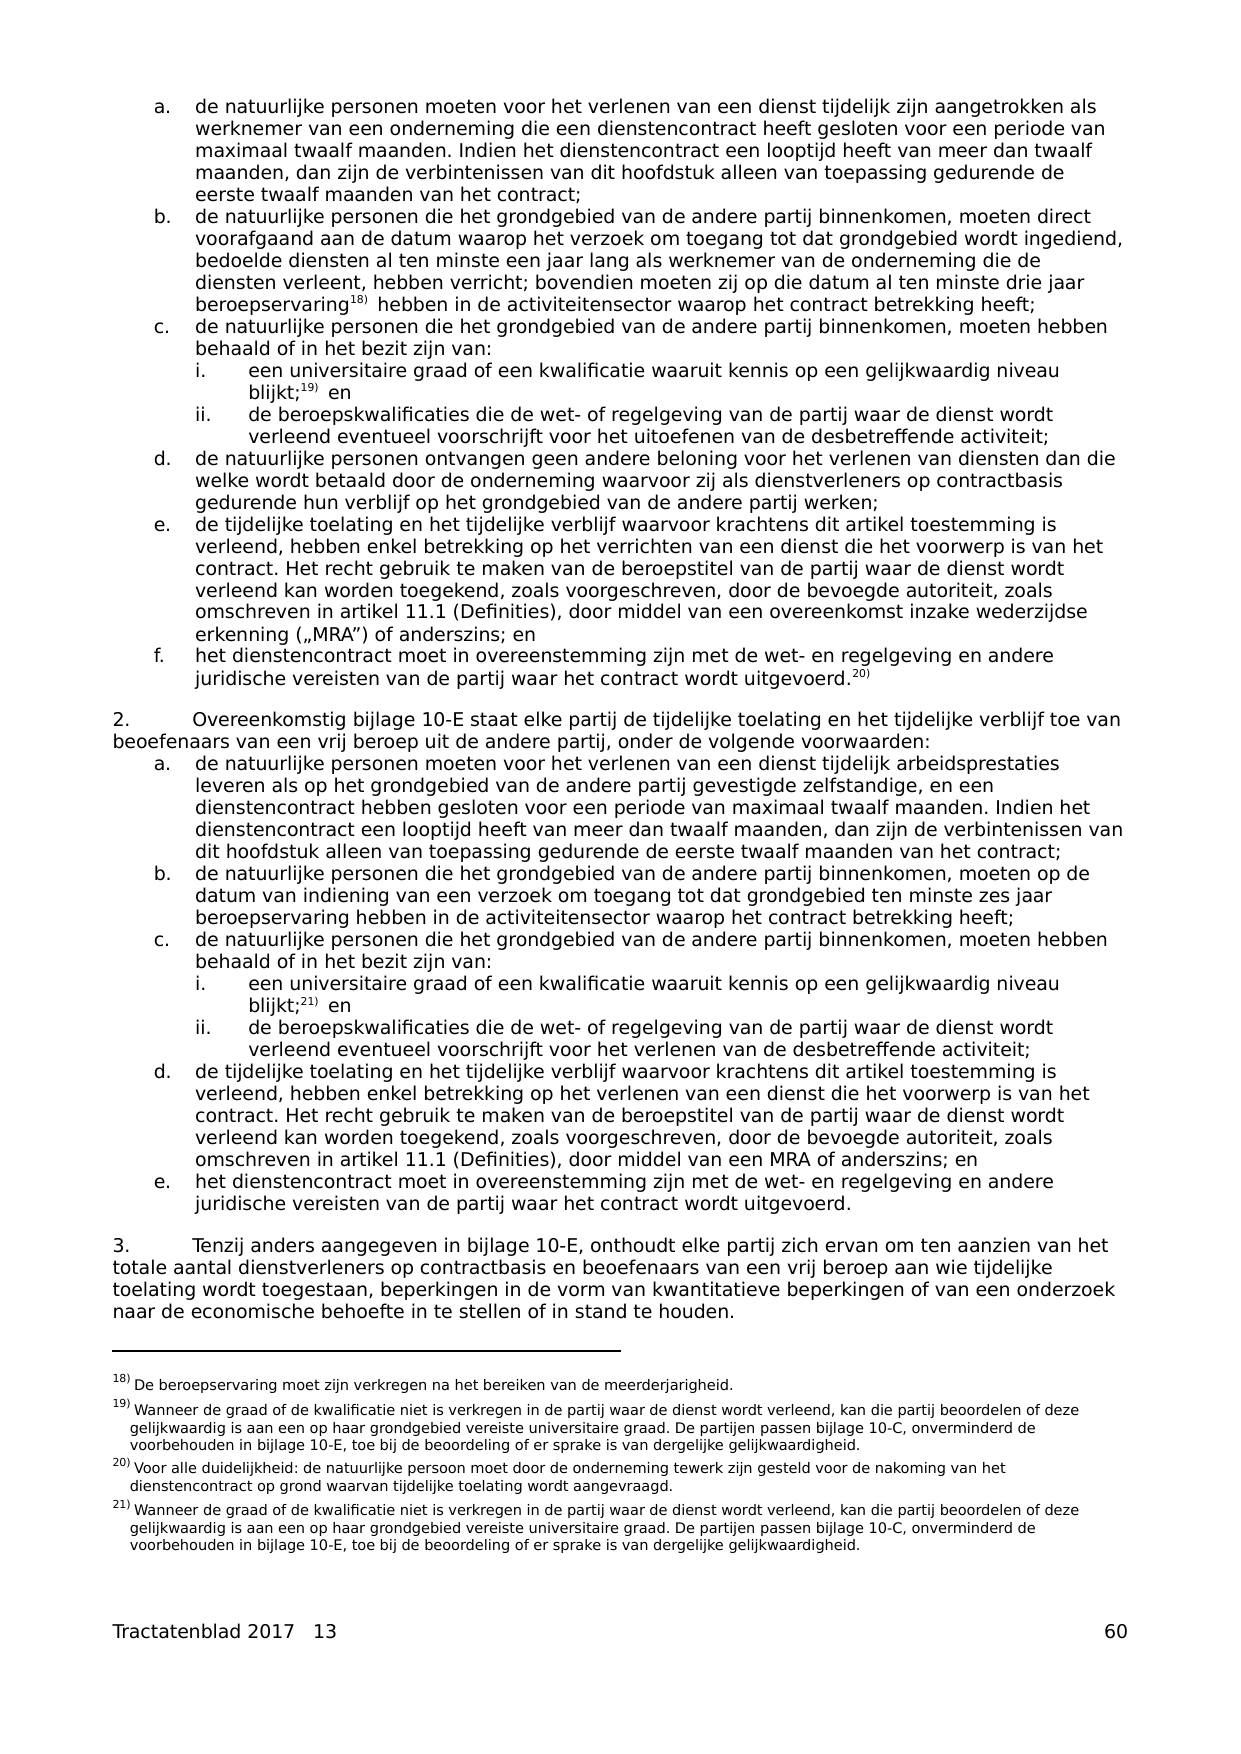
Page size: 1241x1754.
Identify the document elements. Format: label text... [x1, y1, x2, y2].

text a. de natuurlijke personen moeten voor het verlenen van een dienst tijdelijk zijn aangetrokken als werknemer van een onderneming die een dienstencontract heeft gesloten voor een periode van maximaal twaalf maanden. Indien het dienstencontract een looptijd heeft van meer dan twaalf maanden, dan zijn de verbintenissen van dit hoofdstuk alleen van toepassing gedurende de eerste twaalf maanden van het contract; [153, 96, 1128, 206]
text e. de tijdelijke toelating en het tijdelijke verblijf waarvoor krachtens dit artikel toestemming is verleend, hebben enkel betrekking op het verrichten van een dienst die het voorwerp is van het contract. Het recht gebruik te maken van de beroepstitel van de partij waar de dienst wordt verleend kan worden toegekend, zoals voorgeschreven, door de bevoegde autoriteit, zoals omschreven in artikel 11.1 (Definities), door middel van een overeenkomst inzake wederzijdse erkenning („MRA”) of anderszins; en [153, 513, 1128, 645]
text b. de natuurlijke personen die het grondgebied van de andere partij binnenkomen, moeten direct voorafgaand aan de datum waarop het verzoek om toegang tot dat grondgebied wordt ingediend, bedoelde diensten al ten minste een jaar lang als werknemer van de onderneming die de diensten verleent, hebben verricht; bovendien moeten zij op die datum al ten minste drie jaar beroepservaring hebben in de activiteitensector waarop het contract betrekking heeft; [153, 206, 1128, 316]
text c. de natuurlijke personen die het grondgebied van de andere partij binnenkomen, moeten hebben behaald of in het bezit zijn van: [153, 316, 1128, 360]
text De beroepservaring moet zijn verkregen na het bereiken van de meerderjarigheid. [112, 1372, 1128, 1394]
text d. de natuurlijke personen ontvangen geen andere beloning voor het verlenen van diensten dan die welke wordt betaald door de onderneming waarvoor zij als dienstverleners op contractbasis gedurende hun verblijf op het grondgebied van de andere partij werken; [153, 448, 1128, 513]
text Voor alle duidelijkheid: de natuurlijke persoon moet door de onderneming tewerk zijn gesteld voor de nakoming van het dienstencontract op grond waarvan tijdelijke toelating wordt aangevraagd. [112, 1456, 1128, 1495]
text Wanneer de graad of de kwalificatie niet is verkregen in de partij waar de dienst wordt verleend, kan die partij beoordelen of deze gelijkwaardig is aan een op haar grondgebied vereiste universitaire graad. De partijen passen bijlage 10-C, onverminderd de voorbehouden in bijlage 10-E, toe bij de beoordeling of er sprake is van dergelijke gelijkwaardigheid. [112, 1397, 1128, 1453]
text a. de natuurlijke personen moeten voor het verlenen van een dienst tijdelijk arbeidsprestaties leveren als op het grondgebied van de andere partij gevestigde zelfstandige, en een dienstencontract hebben gesloten voor een periode van maximaal twaalf maanden. Indien het dienstencontract een looptijd heeft van meer dan twaalf maanden, dan zijn de verbintenissen van dit hoofdstuk alleen van toepassing gedurende de eerste twaalf maanden van het contract; [153, 753, 1128, 863]
text ii. de beroepskwalificaties die de wet- of regelgeving van de partij waar de dienst wordt verleend eventueel voorschrijft voor het verlenen van de desbetreffende activiteit; [195, 1017, 1128, 1061]
text b. de natuurlijke personen die het grondgebied van de andere partij binnenkomen, moeten op de datum van indiening van een verzoek om toegang tot dat grondgebied ten minste zes jaar beroepservaring hebben in de activiteitensector waarop het contract betrekking heeft; [153, 863, 1128, 929]
text Wanneer de graad of de kwalificatie niet is verkregen in de partij waar de dienst wordt verleend, kan die partij beoordelen of deze gelijkwaardig is aan een op haar grondgebied vereiste universitaire graad. De partijen passen bijlage 10-C, onverminderd de voorbehouden in bijlage 10-E, toe bij de beoordeling of er sprake is van dergelijke gelijkwaardigheid. [112, 1498, 1128, 1554]
text f. het dienstencontract moet in overeenstemming zijn met de wet- en regelgeving en andere juridische vereisten van de partij waar het contract wordt uitgevoerd. [153, 645, 1128, 689]
text i. een universitaire graad of een kwalificatie waaruit kennis op een gelijkwaardig niveau blijkt; en [195, 973, 1128, 1017]
text i. een universitaire graad of een kwalificatie waaruit kennis op een gelijkwaardig niveau blijkt; en [195, 360, 1128, 404]
text d. de tijdelijke toelating en het tijdelijke verblijf waarvoor krachtens dit artikel toestemming is verleend, hebben enkel betrekking op het verlenen van een dienst die het voorwerp is van het contract. Het recht gebruik te maken van de beroepstitel van de partij waar de dienst wordt verleend kan worden toegekend, zoals voorgeschreven, door de bevoegde autoriteit, zoals omschreven in artikel 11.1 (Definities), door middel van een MRA of anderszins; en [153, 1061, 1128, 1171]
text 3. Tenzij anders aangegeven in bijlage 10-E, onthoudt elke partij zich ervan om ten aanzien van het totale aantal dienstverleners op contractbasis en beoefenaars van een vrij beroep aan wie tijdelijke toelating wordt toegestaan, beperkingen in de vorm van kwantitatieve beperkingen of van een onderzoek naar de economische behoefte in te stellen of in stand te houden. [112, 1235, 1128, 1323]
text ii. de beroepskwalificaties die de wet- of regelgeving van de partij waar de dienst wordt verleend eventueel voorschrijft voor het uitoefenen van de desbetreffende activiteit; [195, 404, 1128, 448]
text c. de natuurlijke personen die het grondgebied van de andere partij binnenkomen, moeten hebben behaald of in het bezit zijn van: [153, 929, 1128, 973]
text 2. Overeenkomstig bijlage 10-E staat elke partij de tijdelijke toelating en het tijdelijke verblijf toe van beoefenaars van een vrij beroep uit de andere partij, onder de volgende voorwaarden: [112, 709, 1128, 753]
text e. het dienstencontract moet in overeenstemming zijn met de wet- en regelgeving en andere juridische vereisten van de partij waar het contract wordt uitgevoerd. [153, 1171, 1128, 1215]
